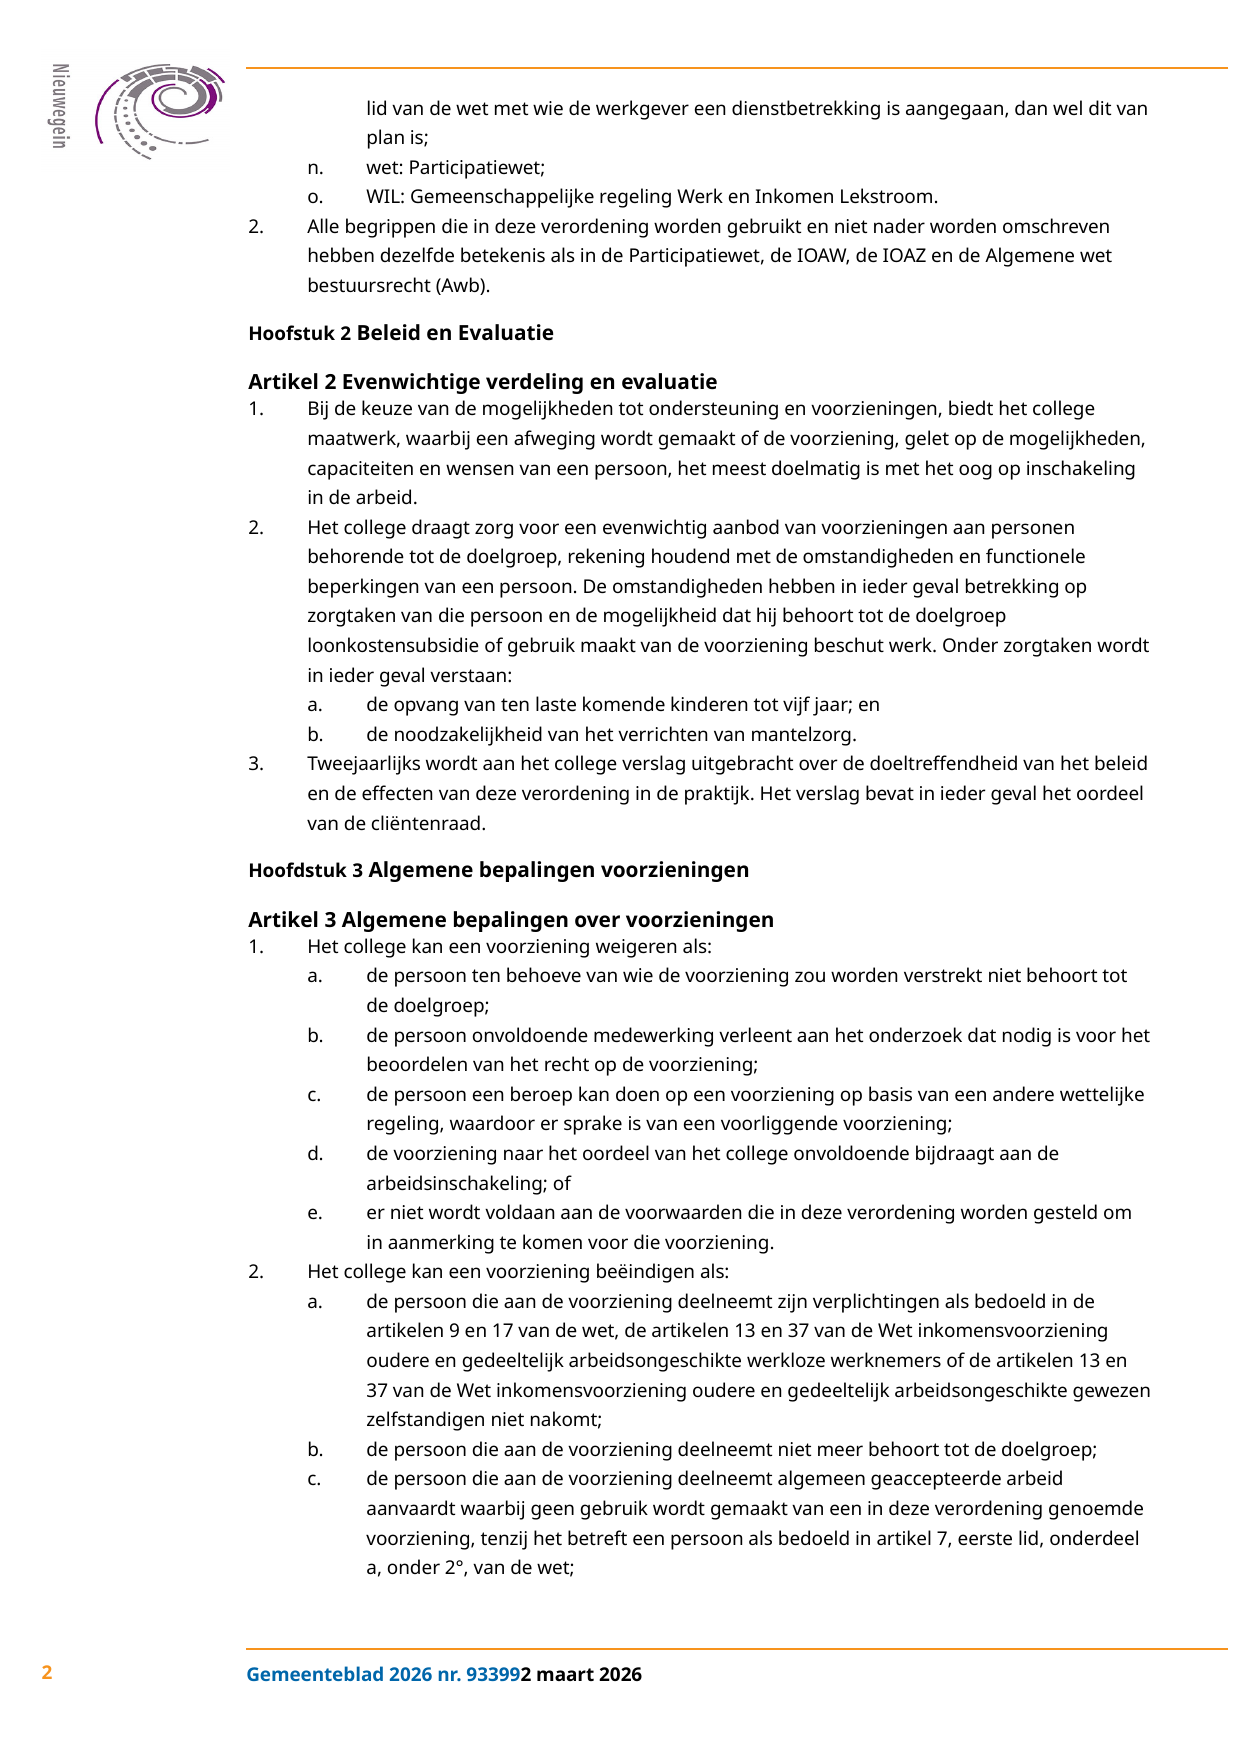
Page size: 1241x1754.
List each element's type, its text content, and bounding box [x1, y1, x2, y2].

text Hoofdstuk 3 Algemene bepalingen voorzieningen [248, 855, 1152, 884]
text Hoofstuk 2 Beleid en Evaluatie [248, 318, 1152, 346]
list de persoon die aan de voorziening deelneemt algemeen geaccepteerde arbeid aanvaardt waarbij geen gebruik wordt gemaakt van een in deze verordening genoemde voorziening, tenzij het betreft een persoon als bedoeld in artikel 7, eerste lid, onderdeel a, onder 2°, van de wet; [307, 1466, 1152, 1580]
list lid van de wet met wie de werkgever een dienstbetrekking is aangegaan, dan wel dit van plan is; [307, 95, 1152, 150]
text Artikel 2 Evenwichtige verdeling en evaluatie [248, 367, 1152, 396]
list Het college kan een voorziening weigeren als: [248, 933, 1152, 959]
list de voorziening naar het oordeel van het college onvoldoende bijdraagt aan de arbeidsinschakeling; of [307, 1140, 1152, 1196]
list de noodzakelijkheid van het verrichten van mantelzorg. [307, 721, 1152, 747]
list Het college draagt zorg voor een evenwichtig aanbod van voorzieningen aan personen behorende tot de doelgroep, rekening houdend met de omstandigheden en functionele beperkingen van een persoon. De omstandigheden hebben in ieder geval betrekking op zorgtaken van die persoon en de mogelijkheid dat hij behoort tot de doelgroep loonkostensubsidie of gebruik maakt van de voorziening beschut werk. Onder zorgtaken wordt in ieder geval verstaan: [248, 514, 1152, 688]
list de persoon ten behoeve van wie de voorziening zou worden verstrekt niet behoort tot de doelgroep; [307, 963, 1152, 1018]
text Artikel 3 Algemene bepalingen over voorzieningen [248, 905, 1152, 933]
list Tweejaarlijks wordt aan het college verslag uitgebracht over de doeltreffendheid van het beleid en de effecten van deze verordening in de praktijk. Het verslag bevat in ieder geval het oordeel van de cliëntenraad. [248, 751, 1152, 836]
picture [41, 47, 231, 172]
list Alle begrippen die in deze verordening worden gebruikt en niet nader worden omschreven hebben dezelfde betekenis als in de Participatiewet, de IOAW, de IOAZ en de Algemene wet bestuursrecht (Awb). [248, 213, 1152, 298]
list Bij de keuze van de mogelijkheden tot ondersteuning en voorzieningen, biedt het college maatwerk, waarbij een afweging wordt gemaakt of de voorziening, gelet op de mogelijkheden, capaciteiten en wensen van een persoon, het meest doelmatig is met het oog op inschakeling in de arbeid. [248, 396, 1152, 510]
list wet: Participatiewet; [307, 154, 1152, 180]
list de persoon die aan de voorziening deelneemt zijn verplichtingen als bedoeld in de artikelen 9 en 17 van de wet, de artikelen 13 en 37 van de Wet inkomensvoorziening oudere en gedeeltelijk arbeidsongeschikte werkloze werknemers of de artikelen 13 en 37 van de Wet inkomensvoorziening oudere en gedeeltelijk arbeidsongeschikte gewezen zelfstandigen niet nakomt; [307, 1288, 1152, 1432]
list Het college kan een voorziening beëindigen als: [248, 1258, 1152, 1284]
list de opvang van ten laste komende kinderen tot vijf jaar; en [307, 691, 1152, 717]
list de persoon een beroep kan doen op een voorziening op basis van een andere wettelijke regeling, waardoor er sprake is van een voorliggende voorziening; [307, 1081, 1152, 1136]
list WIL: Gemeenschappelijke regeling Werk en Inkomen Lekstroom. [307, 183, 1152, 209]
list er niet wordt voldaan aan de voorwaarden die in deze verordening worden gesteld om in aanmerking te komen voor die voorziening. [307, 1199, 1152, 1255]
list de persoon die aan de voorziening deelneemt niet meer behoort tot de doelgroep; [307, 1436, 1152, 1462]
list de persoon onvoldoende medewerking verleent aan het onderzoek dat nodig is voor het beoordelen van het recht op de voorziening; [307, 1022, 1152, 1077]
